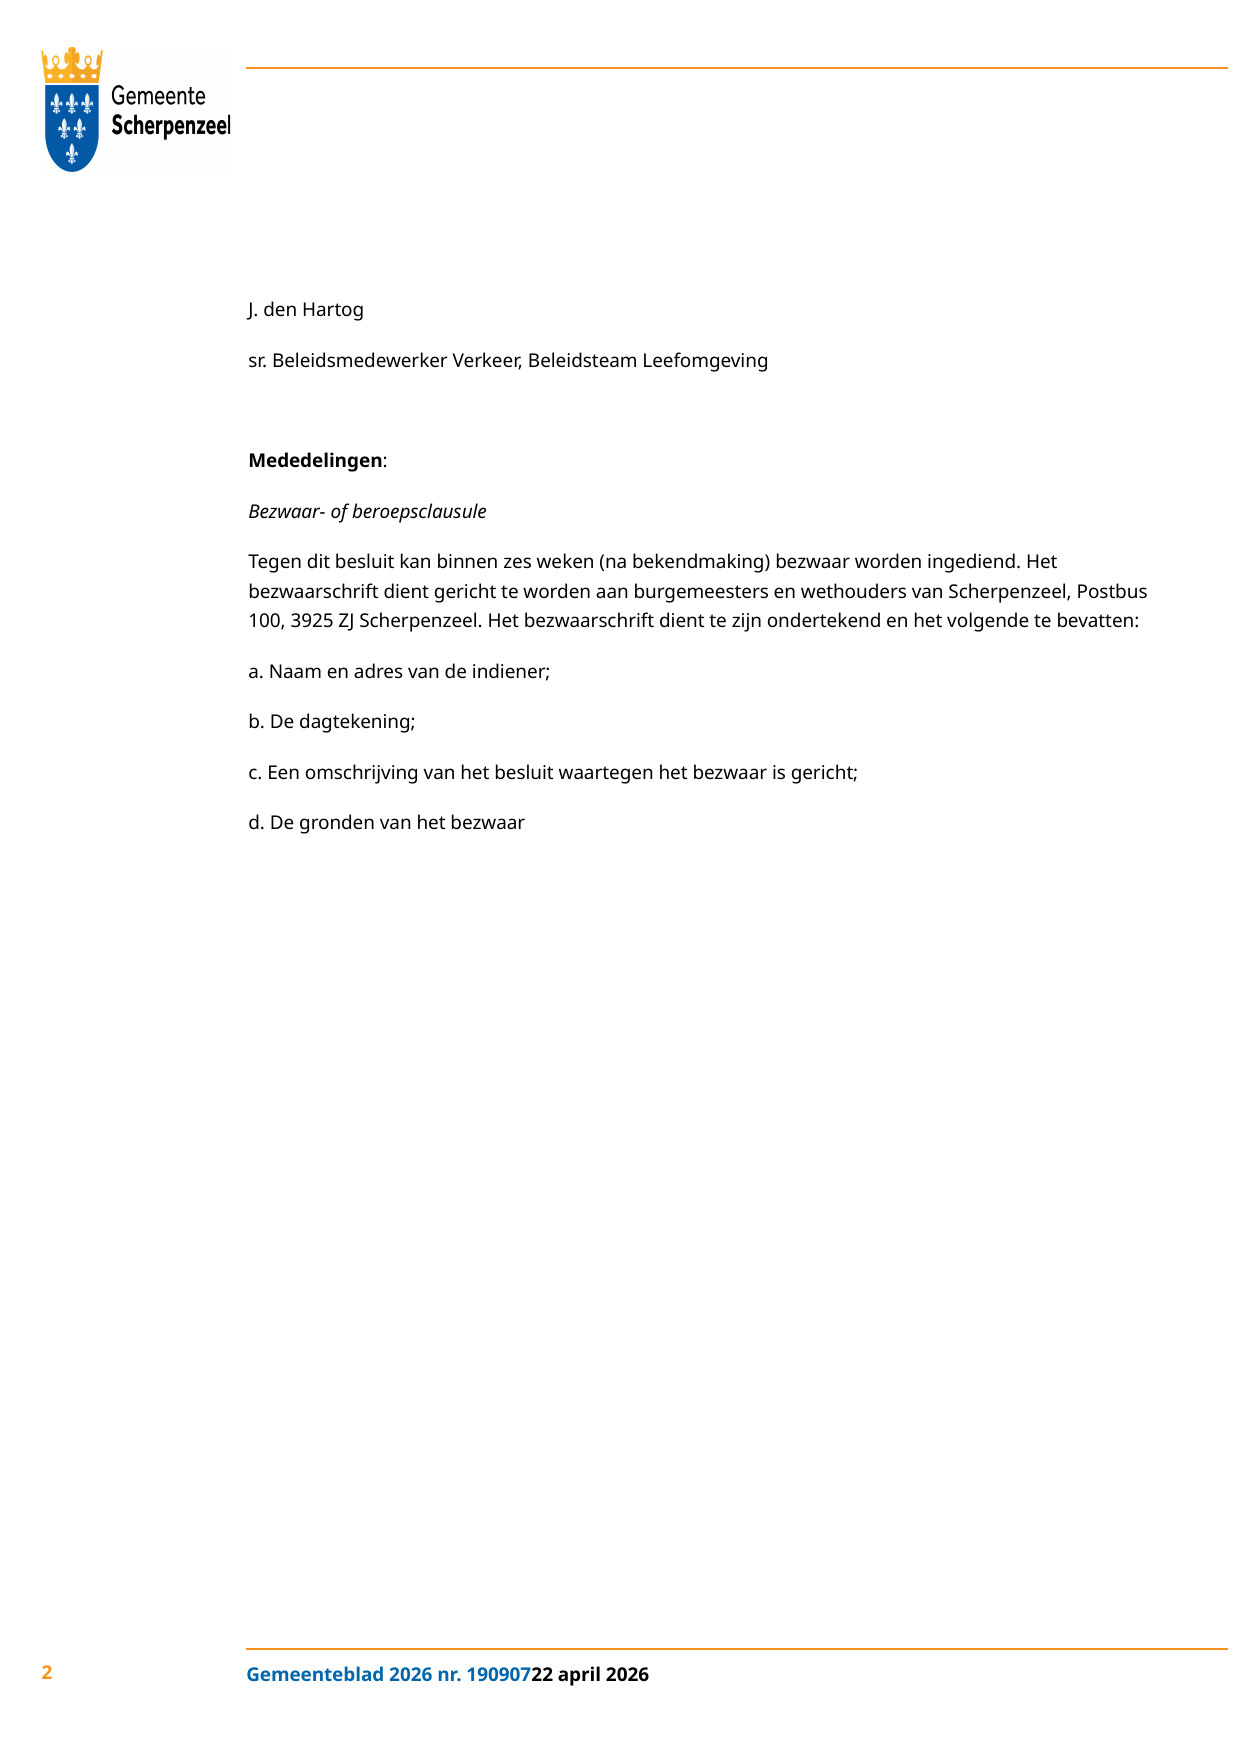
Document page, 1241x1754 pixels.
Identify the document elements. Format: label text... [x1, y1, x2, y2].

text sr. Beleidsmedewerker Verkeer, Beleidsteam Leefomgeving [248, 347, 1152, 373]
text Mededelingen: [248, 448, 1152, 473]
text J. den Hartog [248, 296, 1152, 322]
text Bezwaar- of beroepsclausule [248, 498, 1152, 524]
text b. De dagtekening; [248, 708, 1152, 734]
text d. De gronden van het bezwaar [248, 809, 1152, 835]
text c. Een omschrijving van het besluit waartegen het bezwaar is gericht; [248, 759, 1152, 785]
picture [41, 47, 231, 172]
text a. Naam en adres van de indiener; [248, 658, 1152, 684]
text Tegen dit besluit kan binnen zes weken (na bekendmaking) bezwaar worden ingediend. Het bezwaarschrift dient gericht te worden aan burgemeesters en wethouders van Scherpenzeel, Postbus 100, 3925 ZJ Scherpenzeel. Het bezwaarschrift dient te zijn ondertekend en het volgende te bevatten: [248, 548, 1152, 633]
